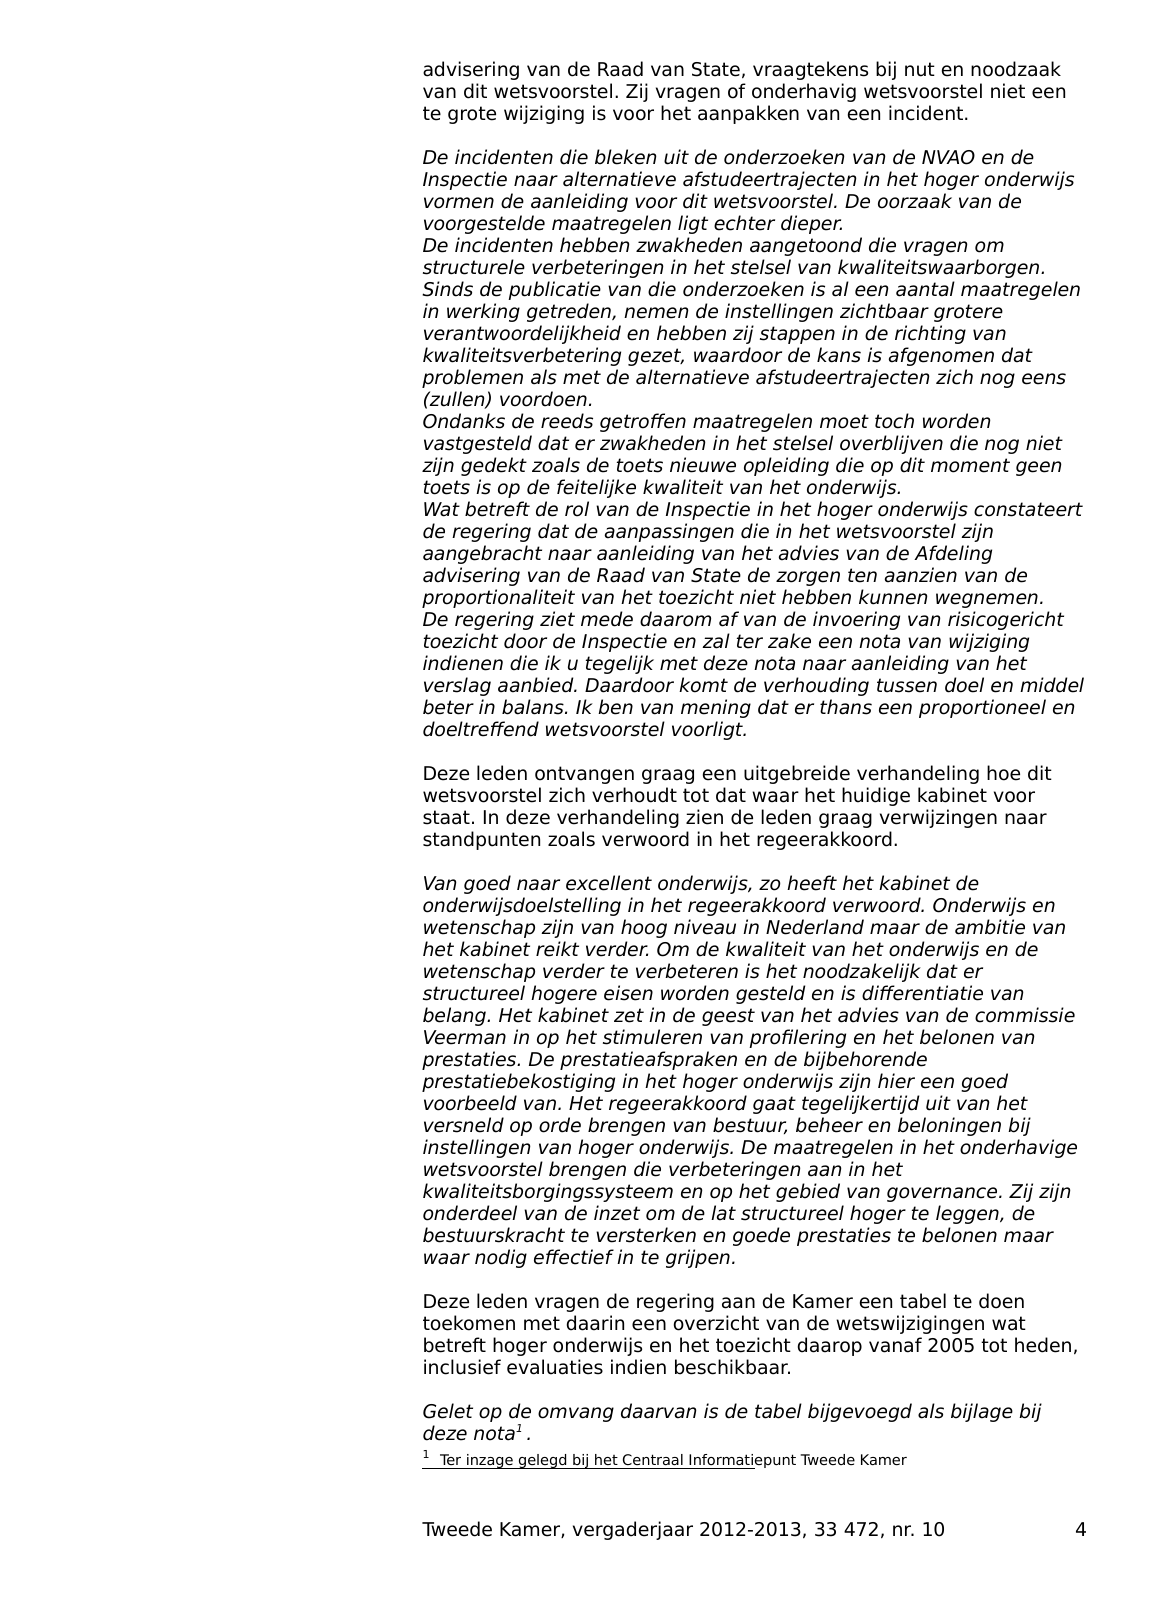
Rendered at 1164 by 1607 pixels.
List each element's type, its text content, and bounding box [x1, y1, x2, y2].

text Deze leden vragen de regering aan de Kamer een tabel te doen toekomen met daarin een overzicht van de wetswijzigingen wat betreft hoger onderwijs en het toezicht daarop vanaf 2005 tot heden, inclusief evaluaties indien beschikbaar. [422, 1291, 1087, 1379]
text Van goed naar excellent onderwijs, zo heeft het kabinet de onderwijsdoelstelling in het regeerakkoord verwoord. Onderwijs en wetenschap zijn van hoog niveau in Nederland maar de ambitie van het kabinet reikt verder. Om de kwaliteit van het onderwijs en de wetenschap verder te verbeteren is het noodzakelijk dat er structureel hogere eisen worden gesteld en is differentiatie van belang. Het kabinet zet in de geest van het advies van de commissie Veerman in op het stimuleren van profilering en het belonen van prestaties. De prestatieafspraken en de bijbehorende prestatiebekostiging in het hoger onderwijs zijn hier een goed voorbeeld van. Het regeerakkoord gaat tegelijkertijd uit van het versneld op orde brengen van bestuur, beheer en beloningen bij instellingen van hoger onderwijs. De maatregelen in het onderhavige wetsvoorstel brengen die verbeteringen aan in het kwaliteitsborgingssysteem en op het gebied van governance. Zij zijn onderdeel van de inzet om de lat structureel hoger te leggen, de bestuurskracht te versterken en goede prestaties te belonen maar waar nodig effectief in te grijpen. [422, 873, 1087, 1268]
text De regering ziet mede daarom af van de invoering van risicogericht toezicht door de Inspectie en zal ter zake een nota van wijziging indienen die ik u tegelijk met deze nota naar aanleiding van het verslag aanbied. Daardoor komt de verhouding tussen doel en middel beter in balans. Ik ben van mening dat er thans een proportioneel en doeltreffend wetsvoorstel voorligt. [422, 609, 1087, 741]
text Wat betreft de rol van de Inspectie in het hoger onderwijs constateert de regering dat de aanpassingen die in het wetsvoorstel zijn aangebracht naar aanleiding van het advies van de Afdeling advisering van de Raad van State de zorgen ten aanzien van de proportionaliteit van het toezicht niet hebben kunnen wegnemen. [422, 499, 1087, 609]
text Deze leden ontvangen graag een uitgebreide verhandeling hoe dit wetsvoorstel zich verhoudt tot dat waar het huidige kabinet voor staat. In deze verhandeling zien de leden graag verwijzingen naar standpunten zoals verwoord in het regeerakkoord. [422, 763, 1087, 851]
text Ondanks de reeds getroffen maatregelen moet toch worden vastgesteld dat er zwakheden in het stelsel overblijven die nog niet zijn gedekt zoals de toets nieuwe opleiding die op dit moment geen toets is op de feitelijke kwaliteit van het onderwijs. [422, 411, 1087, 499]
text advisering van de Raad van State, vraagtekens bij nut en noodzaak van dit wetsvoorstel. Zij vragen of onderhavig wetsvoorstel niet een te grote wijziging is voor het aanpakken van een incident. [422, 59, 1087, 125]
text De incidenten hebben zwakheden aangetoond die vragen om structurele verbeteringen in het stelsel van kwaliteitswaarborgen. Sinds de publicatie van die onderzoeken is al een aantal maatregelen in werking getreden, nemen de instellingen zichtbaar grotere verantwoordelijkheid en hebben zij stappen in de richting van kwaliteitsverbetering gezet, waardoor de kans is afgenomen dat problemen als met de alternatieve afstudeertrajecten zich nog eens (zullen) voordoen. [422, 235, 1087, 411]
text Gelet op de omvang daarvan is de tabel bijgevoegd als bijlage bij deze nota. [422, 1401, 1087, 1445]
text De incidenten die bleken uit de onderzoeken van de NVAO en de Inspectie naar alternatieve afstudeertrajecten in het hoger onderwijs vormen de aanleiding voor dit wetsvoorstel. De oorzaak van de voorgestelde maatregelen ligt echter dieper. [422, 147, 1087, 235]
text Ter inzage gelegd bij het Centraal Informatiepunt Tweede Kamer [422, 1448, 1087, 1470]
